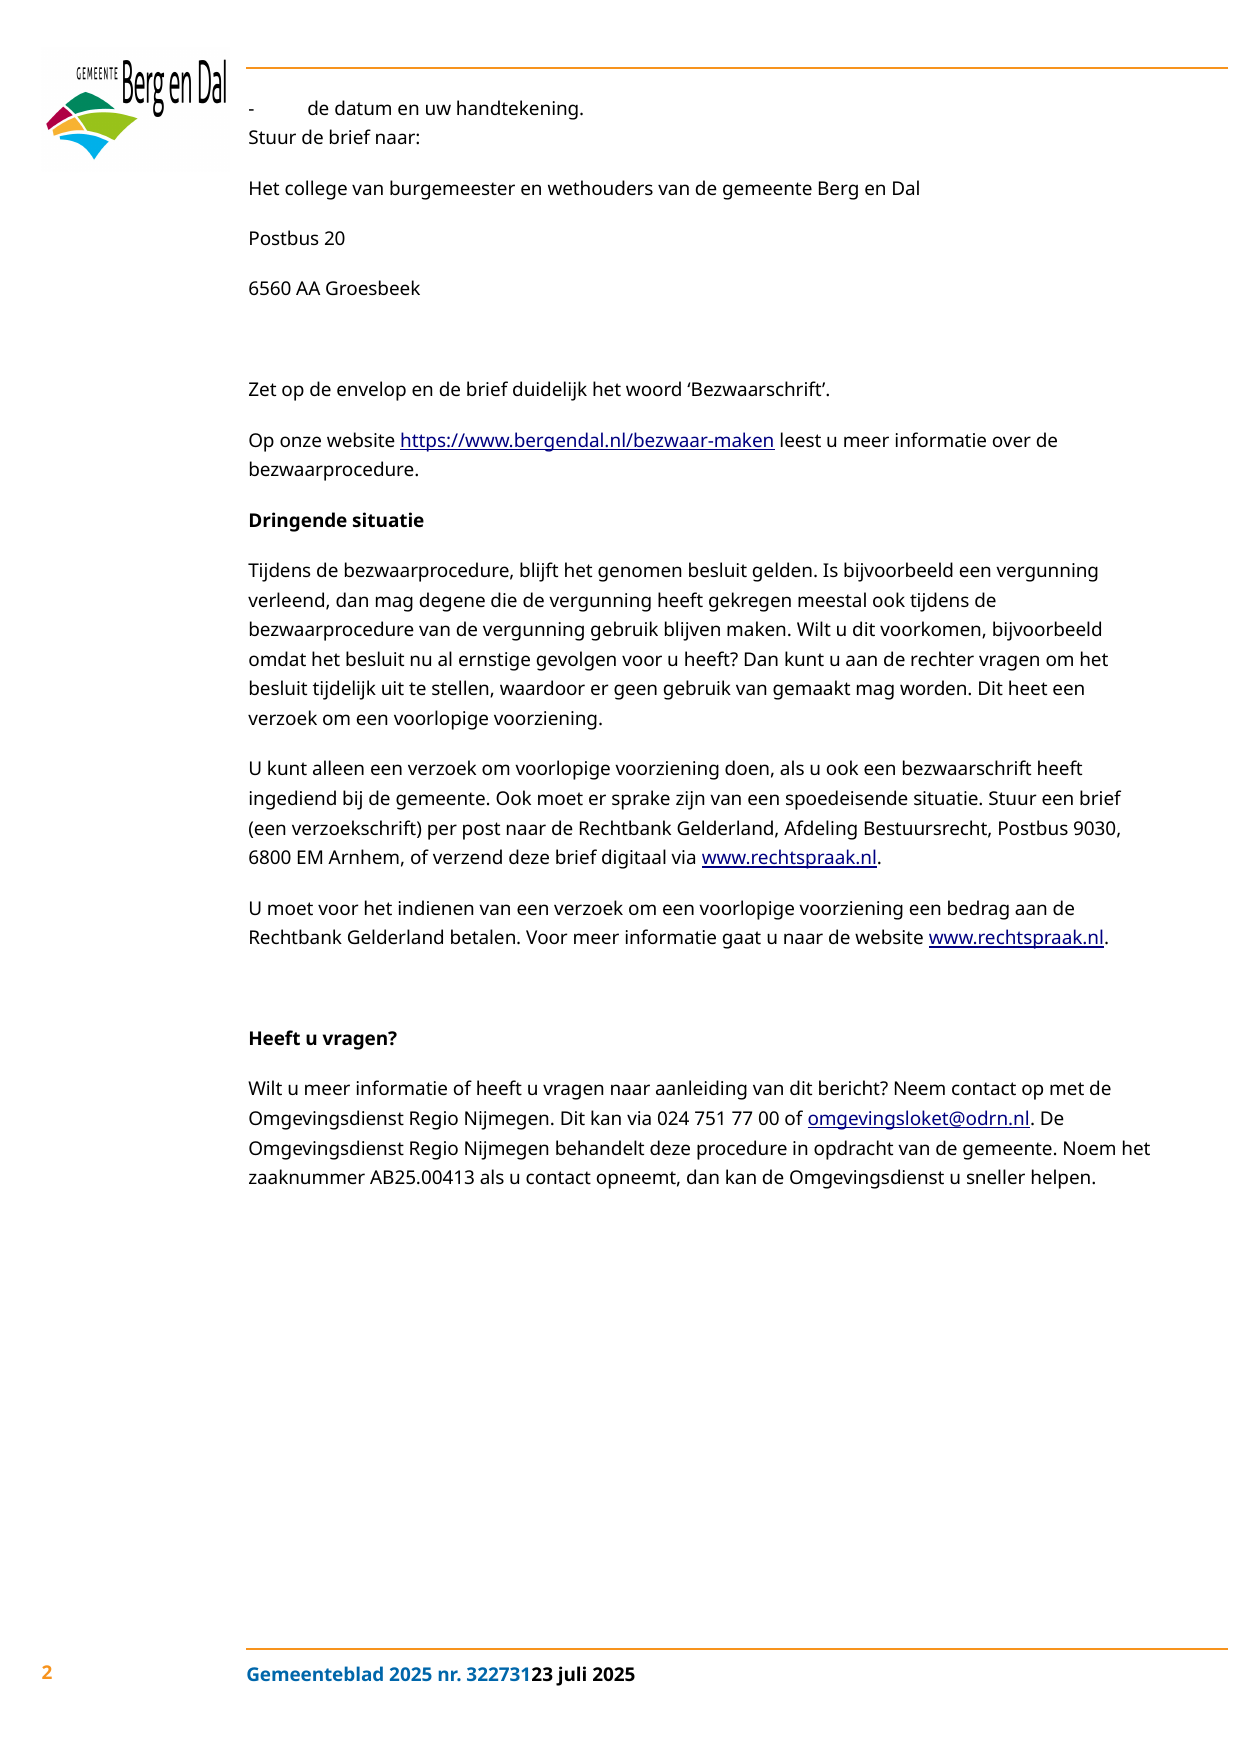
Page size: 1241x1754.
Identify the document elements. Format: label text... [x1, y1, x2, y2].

text Heeft u vragen? [248, 1025, 1152, 1051]
text 6560 AA Groesbeek [248, 276, 1152, 301]
picture [41, 47, 231, 172]
text U kunt alleen een verzoek om voorlopige voorziening doen, als u ook een bezwaarschrift heeft ingediend bij de gemeente. Ook moet er sprake zijn van een spoedeisende situatie. Stuur een brief (een verzoekschrift) per post naar de Rechtbank Gelderland, Afdeling Bestuursrecht, Postbus 9030, 6800 EM Arnhem, of verzend deze brief digitaal via www.rechtspraak.nl. [248, 756, 1152, 870]
text Dringende situatie [248, 507, 1152, 533]
text Tijdens de bezwaarprocedure, blijft het genomen besluit gelden. Is bijvoorbeeld een vergunning verleend, dan mag degene die de vergunning heeft gekregen meestal ook tijdens de bezwaarprocedure van de vergunning gebruik blijven maken. Wilt u dit voorkomen, bijvoorbeeld omdat het besluit nu al ernstige gevolgen voor u heeft? Dan kunt u aan de rechter vragen om het besluit tijdelijk uit te stellen, waardoor er geen gebruik van gemaakt mag worden. Dit heet een verzoek om een voorlopige voorziening. [248, 557, 1152, 731]
text Postbus 20 [248, 225, 1152, 251]
text Wilt u meer informatie of heeft u vragen naar aanleiding van dit bericht? Neem contact op met de Omgevingsdienst Regio Nijmegen. Dit kan via 024 751 77 00 of omgevingsloket@odrn.nl. De Omgevingsdienst Regio Nijmegen behandelt deze procedure in opdracht van de gemeente. Noem het zaaknummer AB25.00413 als u contact opneemt, dan kan de Omgevingsdienst u sneller helpen. [248, 1076, 1152, 1190]
text Op onze website https://www.bergendal.nl/bezwaar-maken leest u meer informatie over de bezwaarprocedure. [248, 427, 1152, 482]
text Het college van burgemeester en wethouders van de gemeente Berg en Dal [248, 175, 1152, 201]
text Zet op de envelop en de brief duidelijk het woord ‘Bezwaarschrift’. [248, 376, 1152, 402]
text U moet voor het indienen van een verzoek om een voorlopige voorziening een bedrag aan de Rechtbank Gelderland betalen. Voor meer informatie gaat u naar de website www.rechtspraak.nl. [248, 895, 1152, 950]
list de datum en uw handtekening. [248, 95, 1152, 121]
text Stuur de brief naar: [248, 124, 1152, 150]
